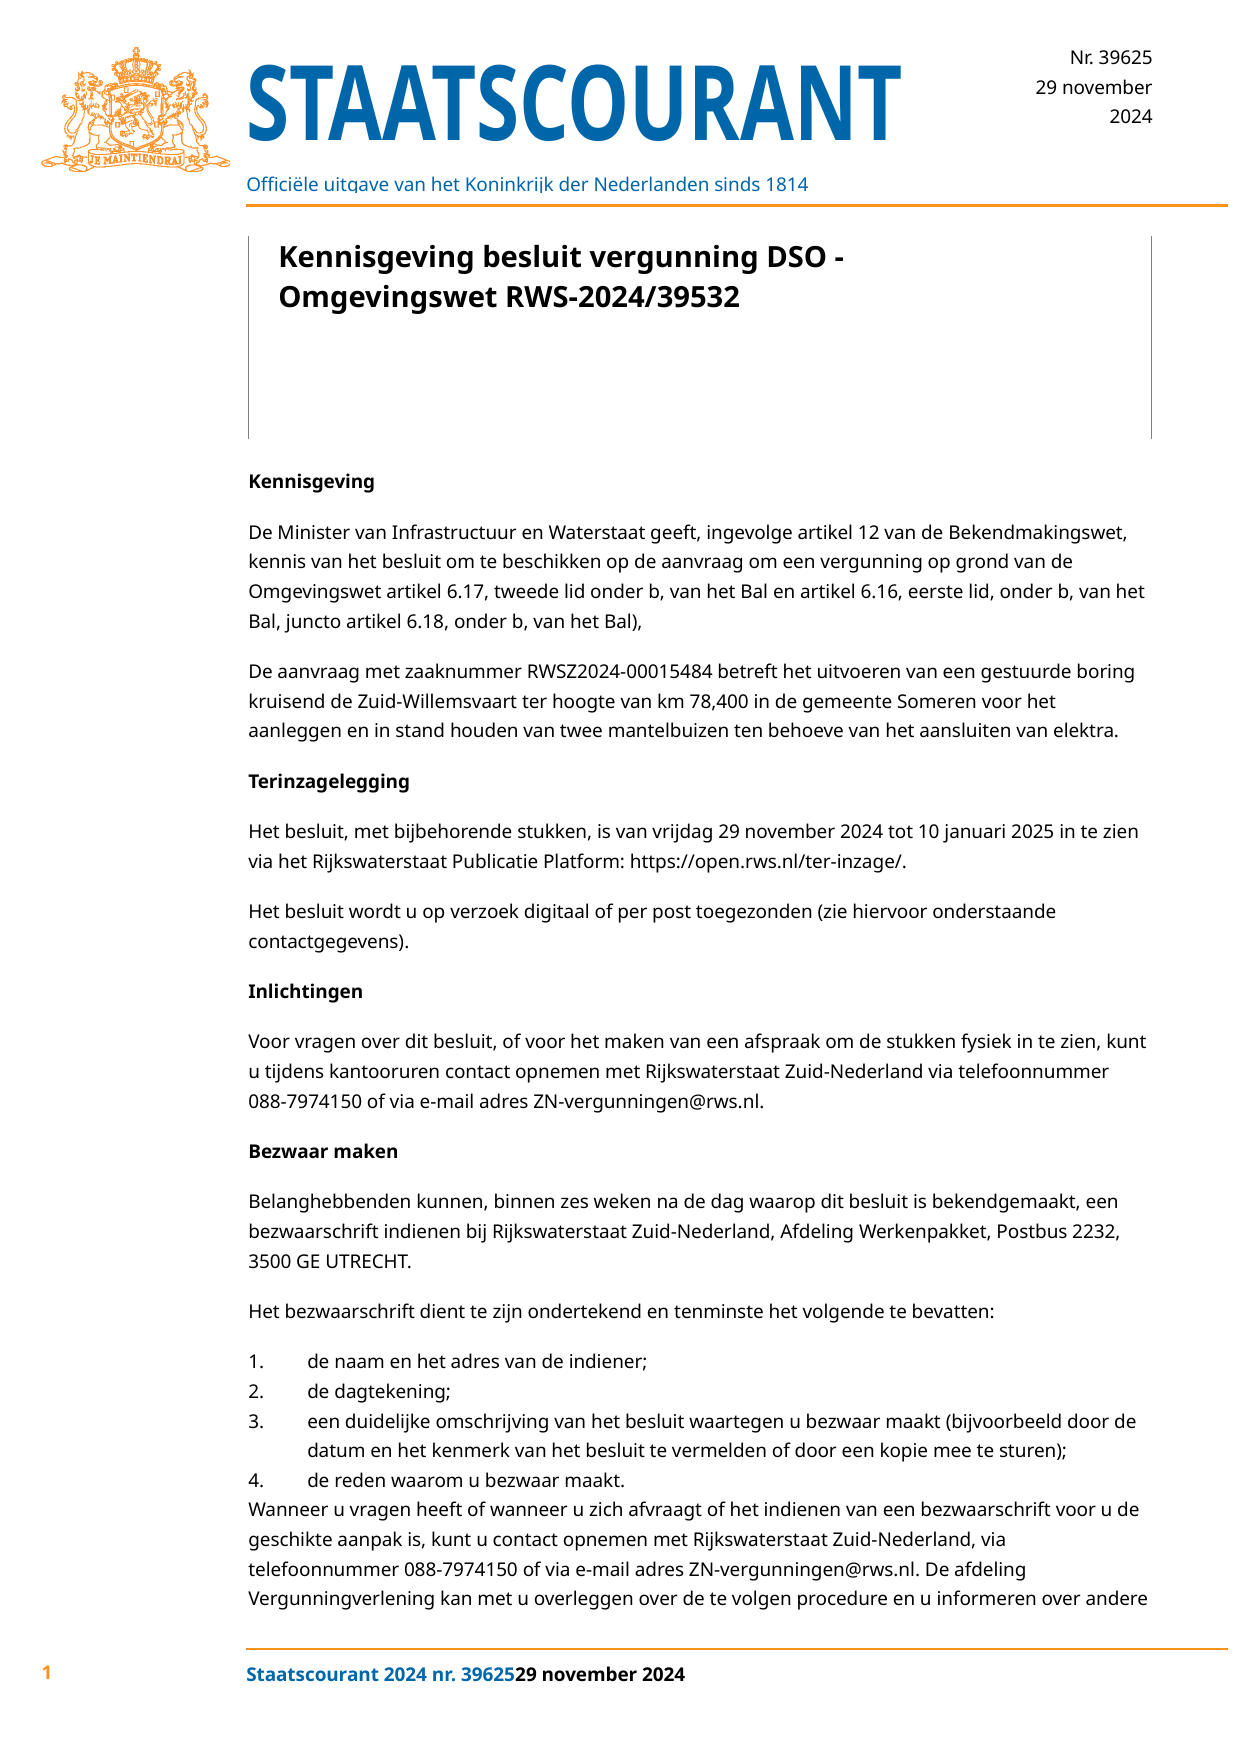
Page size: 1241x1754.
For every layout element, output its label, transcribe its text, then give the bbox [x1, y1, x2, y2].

picture [912, 236, 1090, 414]
text De Minister van Infrastructuur en Waterstaat geeft, ingevolge artikel 12 van de Bekendmakingswet, kennis van het besluit om te beschikken op de aanvraag om een vergunning op grond van de Omgevingswet artikel 6.17, tweede lid onder b, van het Bal en artikel 6.16, eerste lid, onder b, van het Bal, juncto artikel 6.18, onder b, van het Bal), [248, 519, 1152, 633]
text Kennisgeving [248, 469, 1152, 494]
table_header [850, 414, 1151, 439]
table_header Kennisgeving besluit vergunning DSO - Omgevingswet RWS-2024/39532 [249, 236, 850, 439]
text Terinzagelegging [248, 768, 1152, 793]
text Het bezwaarschrift dient te zijn ondertekend en tenminste het volgende te bevatten: [248, 1298, 1152, 1324]
text Inlichtingen [248, 978, 1152, 1004]
text Het besluit, met bijbehorende stukken, is van vrijdag 29 november 2024 tot 10 januari 2025 in te zien via het Rijkswaterstaat Publicatie Platform: https://open.rws.nl/ter-inzage/. [248, 818, 1152, 873]
list de naam en het adres van de indiener; [248, 1349, 1152, 1374]
list de reden waarom u bezwaar maakt. [248, 1467, 1152, 1493]
table_header [850, 236, 912, 413]
picture [41, 47, 231, 172]
text Voor vragen over dit besluit, of voor het maken van een afspraak om de stukken fysiek in te zien, kunt u tijdens kantooruren contact opnemen met Rijkswaterstaat Zuid-Nederland via telefoonnummer 088-7974150 of via e-mail adres ZN-vergunningen@rws.nl. [248, 1029, 1152, 1113]
text Belanghebbenden kunnen, binnen zes weken na de dag waarop dit besluit is bekendgemaakt, een bezwaarschrift indienen bij Rijkswaterstaat Zuid-Nederland, Afdeling Werkenpakket, Postbus 2232, 3500 GE UTRECHT. [248, 1189, 1152, 1273]
text De aanvraag met zaaknummer RWSZ2024-00015484 betreft het uitvoeren van een gestuurde boring kruisend de Zuid-Willemsvaart ter hoogte van km 78,400 in de gemeente Someren voor het aanleggen en in stand houden van twee mantelbuizen ten behoeve van het aansluiten van elektra. [248, 658, 1152, 743]
text Wanneer u vragen heeft of wanneer u zich afvraagt of het indienen van een bezwaarschrift voor u de geschikte aanpak is, kunt u contact opnemen met Rijkswaterstaat Zuid-Nederland, via telefoonnummer 088-7974150 of via e-mail adres ZN-vergunningen@rws.nl. De afdeling Vergunningverlening kan met u overleggen over de te volgen procedure en u informeren over andere [248, 1497, 1152, 1611]
table_header [1090, 236, 1151, 413]
text Het besluit wordt u op verzoek digitaal of per post toegezonden (zie hiervoor onderstaande contactgegevens). [248, 898, 1152, 953]
list de dagtekening; [248, 1378, 1152, 1404]
list een duidelijke omschrijving van het besluit waartegen u bezwaar maakt (bijvoorbeeld door de datum en het kenmerk van het besluit te vermelden of door een kopie mee te sturen); [248, 1408, 1152, 1463]
text Bezwaar maken [248, 1138, 1152, 1164]
